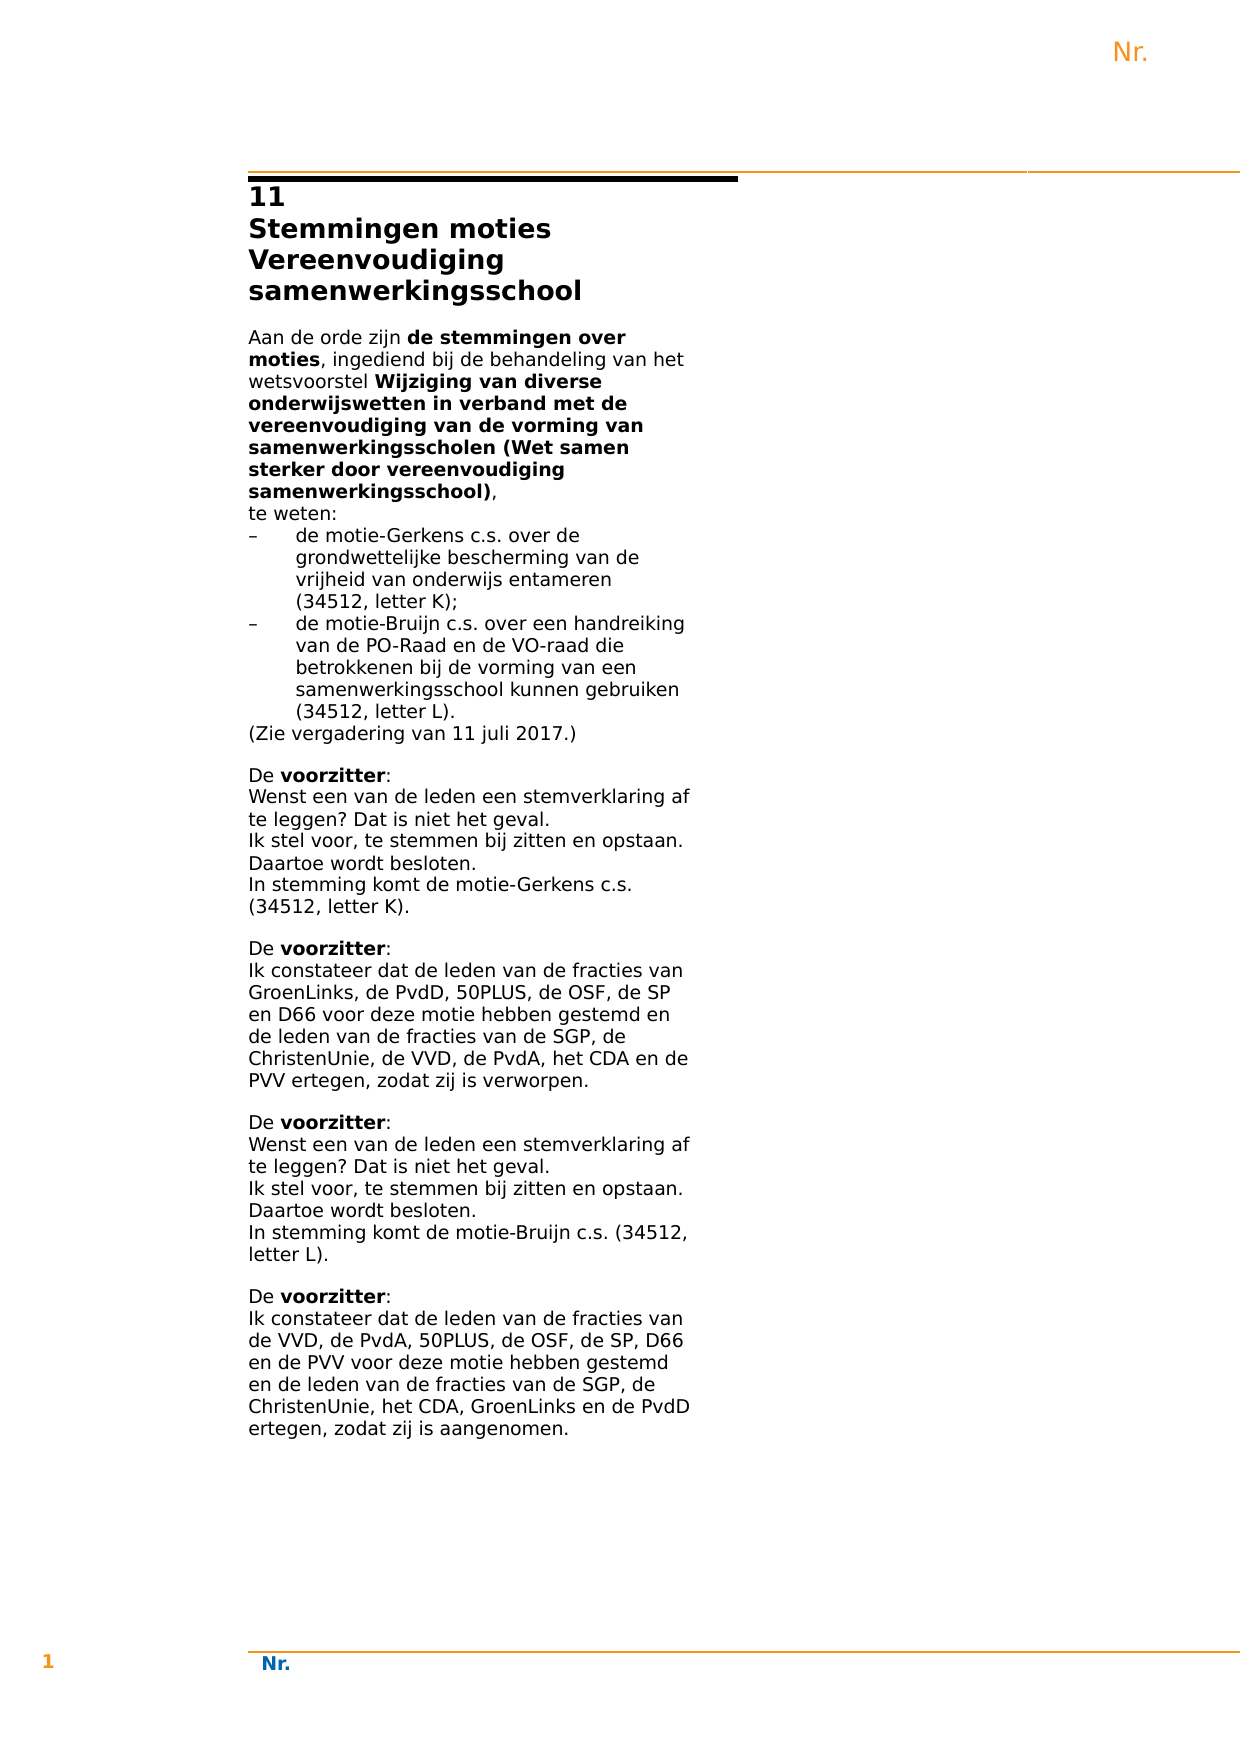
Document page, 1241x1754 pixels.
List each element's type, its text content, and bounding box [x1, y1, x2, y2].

text Aan de orde zijn de stemmingen over moties, ingediend bij de behandeling van het wetsvoorstel Wijziging van diverse onderwijswetten in verband met de vereenvoudiging van de vorming van samenwerkingsscholen (Wet samen sterker door vereenvoudiging samenwerkingsschool), [248, 327, 691, 503]
text In stemming komt de motie-Gerkens c.s. (34512, letter K). [248, 874, 691, 918]
list de motie-Bruijn c.s. over een handreiking van de PO-Raad en de VO-raad die betrokkenen bij de vorming van een samenwerkingsschool kunnen gebruiken (34512, letter L). [248, 613, 691, 722]
text Wenst een van de leden een stemverklaring af te leggen? Dat is niet het geval. [248, 1134, 691, 1178]
list de motie-Gerkens c.s. over de grondwettelijke bescherming van de vrijheid van onderwijs entameren (34512, letter K); [248, 525, 691, 613]
text Daartoe wordt besloten. [248, 1200, 691, 1222]
text In stemming komt de motie-Bruijn c.s. (34512, letter L). [248, 1222, 691, 1266]
text De voorzitter: [248, 764, 691, 786]
text te weten: [248, 503, 691, 525]
text Ik constateer dat de leden van de fracties van GroenLinks, de PvdD, 50PLUS, de OSF, de SP en D66 voor deze motie hebben gestemd en de leden van de fracties van de SGP, de ChristenUnie, de VVD, de PvdA, het CDA en de PVV ertegen, zodat zij is verworpen. [248, 960, 691, 1092]
text Wenst een van de leden een stemverklaring af te leggen? Dat is niet het geval. [248, 786, 691, 830]
title 11 Stemmingen moties Vereenvoudiging samenwerkingsschool [248, 182, 691, 307]
text Daartoe wordt besloten. [248, 852, 691, 874]
text Ik stel voor, te stemmen bij zitten en opstaan. [248, 830, 691, 852]
text De voorzitter: [248, 938, 691, 960]
text (Zie vergadering van 11 juli 2017.) [248, 722, 691, 744]
text Ik stel voor, te stemmen bij zitten en opstaan. [248, 1178, 691, 1200]
text De voorzitter: [248, 1112, 691, 1134]
text De voorzitter: [248, 1286, 691, 1308]
text Ik constateer dat de leden van de fracties van de VVD, de PvdA, 50PLUS, de OSF, de SP, D66 en de PVV voor deze motie hebben gestemd en de leden van de fracties van de SGP, de ChristenUnie, het CDA, GroenLinks en de PvdD ertegen, zodat zij is aangenomen. [248, 1308, 691, 1440]
